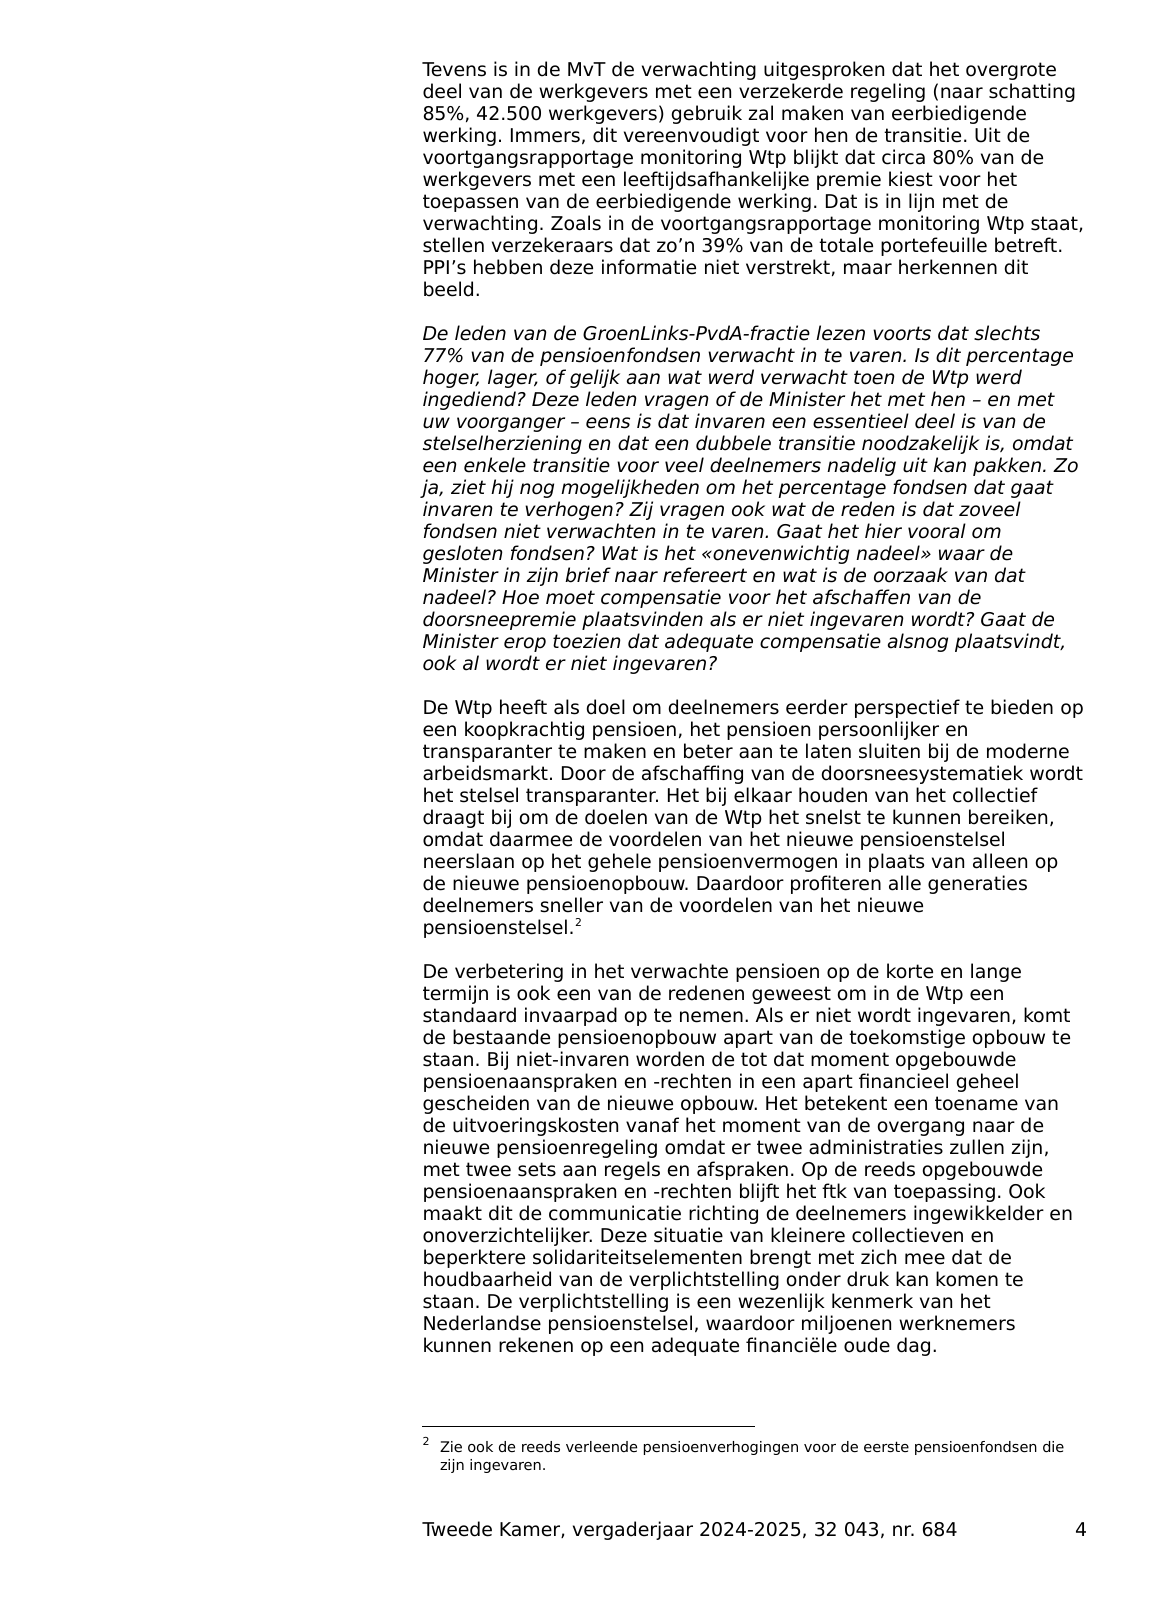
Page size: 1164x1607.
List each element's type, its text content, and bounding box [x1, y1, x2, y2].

text De verbetering in het verwachte pensioen op de korte en lange termijn is ook een van de redenen geweest om in de Wtp een standaard invaarpad op te nemen. Als er niet wordt ingevaren, komt de bestaande pensioenopbouw apart van de toekomstige opbouw te staan. Bij niet-invaren worden de tot dat moment opgebouwde pensioenaanspraken en -rechten in een apart financieel geheel gescheiden van de nieuwe opbouw. Het betekent een toename van de uitvoeringskosten vanaf het moment van de overgang naar de nieuwe pensioenregeling omdat er twee administraties zullen zijn, met twee sets aan regels en afspraken. Op de reeds opgebouwde pensioenaanspraken en -rechten blijft het ftk van toepassing. Ook maakt dit de communicatie richting de deelnemers ingewikkelder en onoverzichtelijker. Deze situatie van kleinere collectieven en beperktere solidariteitselementen brengt met zich mee dat de houdbaarheid van de verplichtstelling onder druk kan komen te staan. De verplichtstelling is een wezenlijk kenmerk van het Nederlandse pensioenstelsel, waardoor miljoenen werknemers kunnen rekenen op een adequate financiële oude dag. [422, 961, 1087, 1356]
text De leden van de GroenLinks-PvdA-fractie lezen voorts dat slechts 77% van de pensioenfondsen verwacht in te varen. Is dit percentage hoger, lager, of gelijk aan wat werd verwacht toen de Wtp werd ingediend? Deze leden vragen of de Minister het met hen – en met uw voorganger – eens is dat invaren een essentieel deel is van de stelselherziening en dat een dubbele transitie noodzakelijk is, omdat een enkele transitie voor veel deelnemers nadelig uit kan pakken. Zo ja, ziet hij nog mogelijkheden om het percentage fondsen dat gaat invaren te verhogen? Zij vragen ook wat de reden is dat zoveel fondsen niet verwachten in te varen. Gaat het hier vooral om gesloten fondsen? Wat is het «onevenwichtig nadeel» waar de Minister in zijn brief naar refereert en wat is de oorzaak van dat nadeel? Hoe moet compensatie voor het afschaffen van de doorsneepremie plaatsvinden als er niet ingevaren wordt? Gaat de Minister erop toezien dat adequate compensatie alsnog plaatsvindt, ook al wordt er niet ingevaren? [422, 323, 1087, 675]
text De Wtp heeft als doel om deelnemers eerder perspectief te bieden op een koopkrachtig pensioen, het pensioen persoonlijker en transparanter te maken en beter aan te laten sluiten bij de moderne arbeidsmarkt. Door de afschaffing van de doorsneesystematiek wordt het stelsel transparanter. Het bij elkaar houden van het collectief draagt bij om de doelen van de Wtp het snelst te kunnen bereiken, omdat daarmee de voordelen van het nieuwe pensioenstelsel neerslaan op het gehele pensioenvermogen in plaats van alleen op de nieuwe pensioenopbouw. Daardoor profiteren alle generaties deelnemers sneller van de voordelen van het nieuwe pensioenstelsel. [422, 697, 1087, 939]
text Tevens is in de MvT de verwachting uitgesproken dat het overgrote deel van de werkgevers met een verzekerde regeling (naar schatting 85%, 42.500 werkgevers) gebruik zal maken van eerbiedigende werking. Immers, dit vereenvoudigt voor hen de transitie. Uit de voortgangsrapportage monitoring Wtp blijkt dat circa 80% van de werkgevers met een leeftijdsafhankelijke premie kiest voor het toepassen van de eerbiedigende werking. Dat is in lijn met de verwachting. Zoals in de voortgangsrapportage monitoring Wtp staat, stellen verzekeraars dat zo’n 39% van de totale portefeuille betreft. PPI’s hebben deze informatie niet verstrekt, maar herkennen dit beeld. [422, 59, 1087, 301]
text Zie ook de reeds verleende pensioenverhogingen voor de eerste pensioenfondsen die zijn ingevaren. [422, 1435, 1087, 1474]
